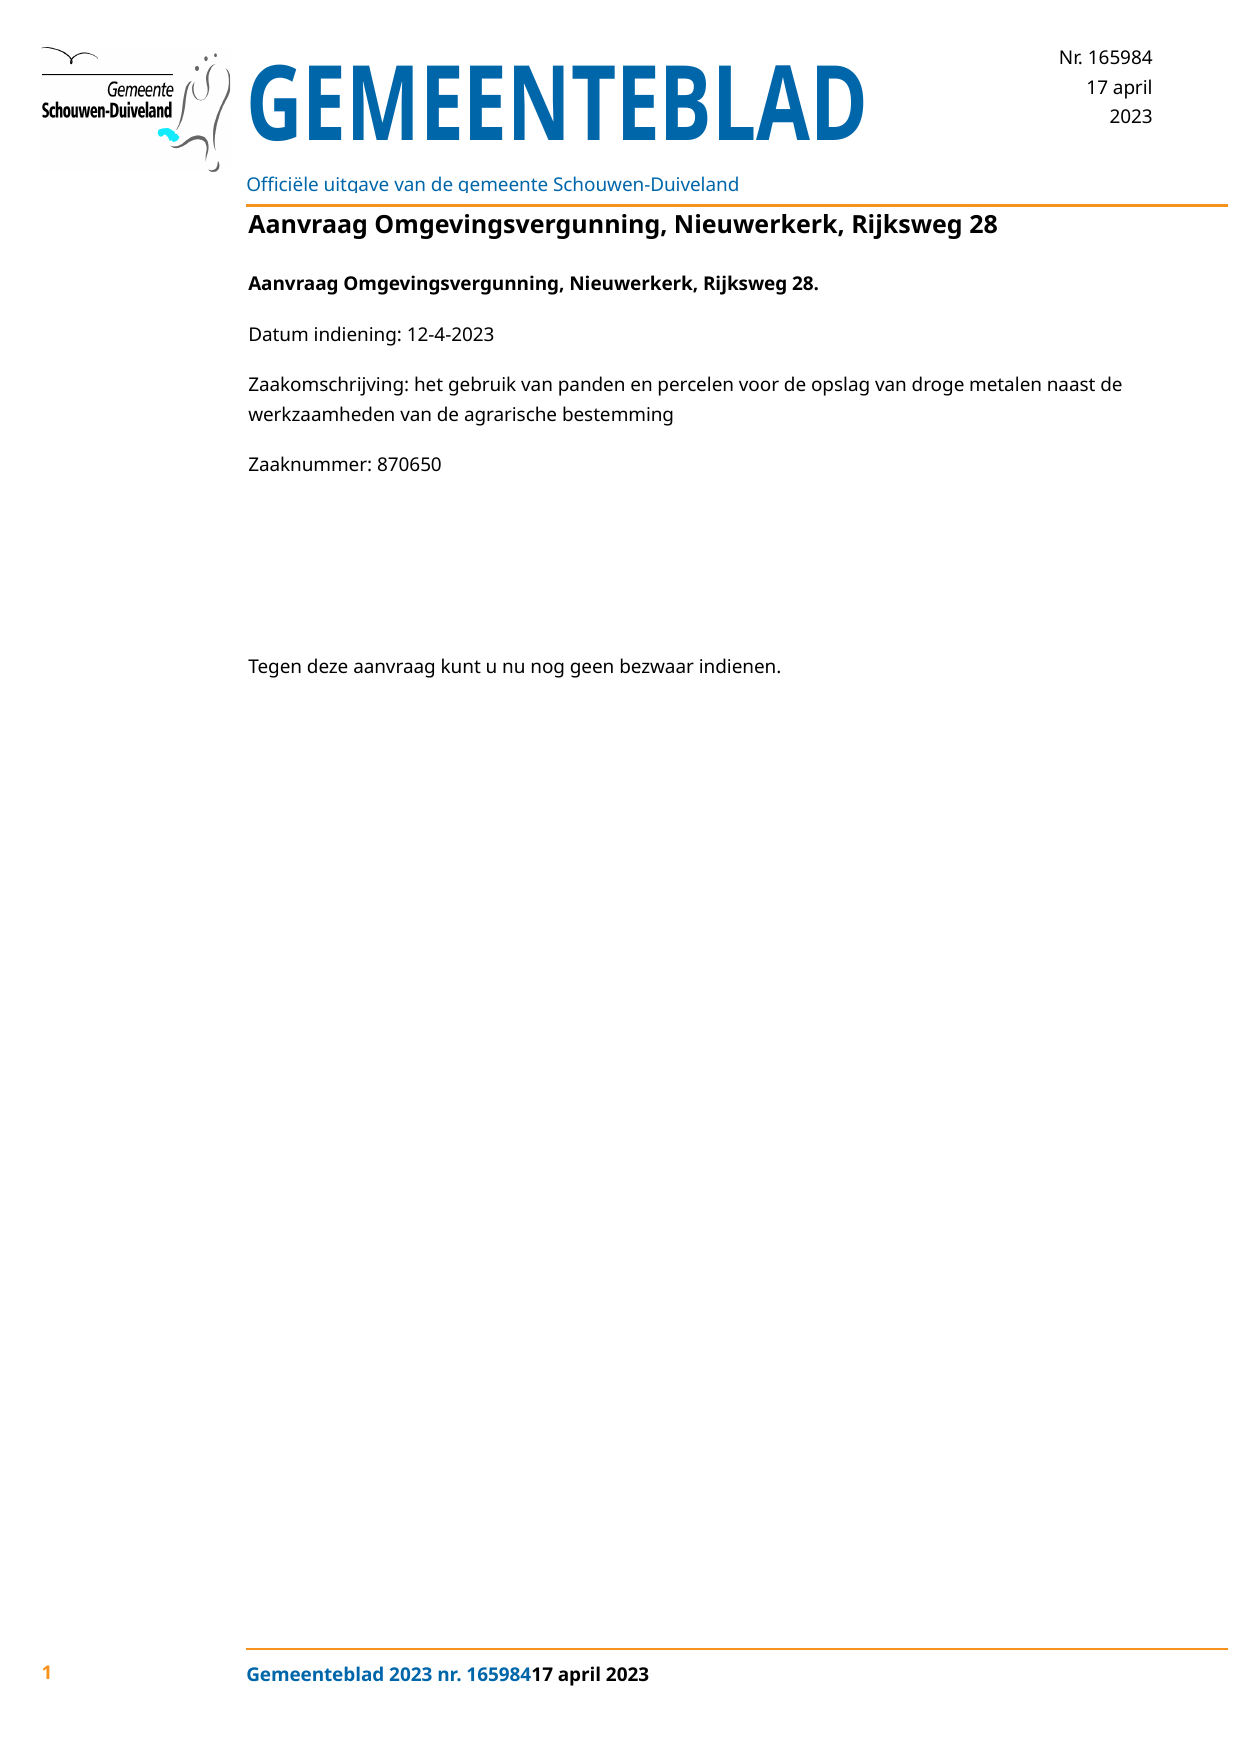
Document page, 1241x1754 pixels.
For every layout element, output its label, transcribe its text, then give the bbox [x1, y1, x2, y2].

text Aanvraag Omgevingsvergunning, Nieuwerkerk, Rijksweg 28. [248, 270, 1152, 296]
text Aanvraag Omgevingsvergunning, Nieuwerkerk, Rijksweg 28 [248, 207, 1152, 241]
text Zaakomschrijving: het gebruik van panden en percelen voor de opslag van droge metalen naast de werkzaamheden van de agrarische bestemming [248, 371, 1152, 426]
text Zaaknummer: 870650 [248, 451, 1152, 477]
picture [41, 47, 231, 172]
text Datum indiening: 12-4-2023 [248, 321, 1152, 346]
text Tegen deze aanvraag kunt u nu nog geen bezwaar indienen. [248, 653, 1152, 678]
